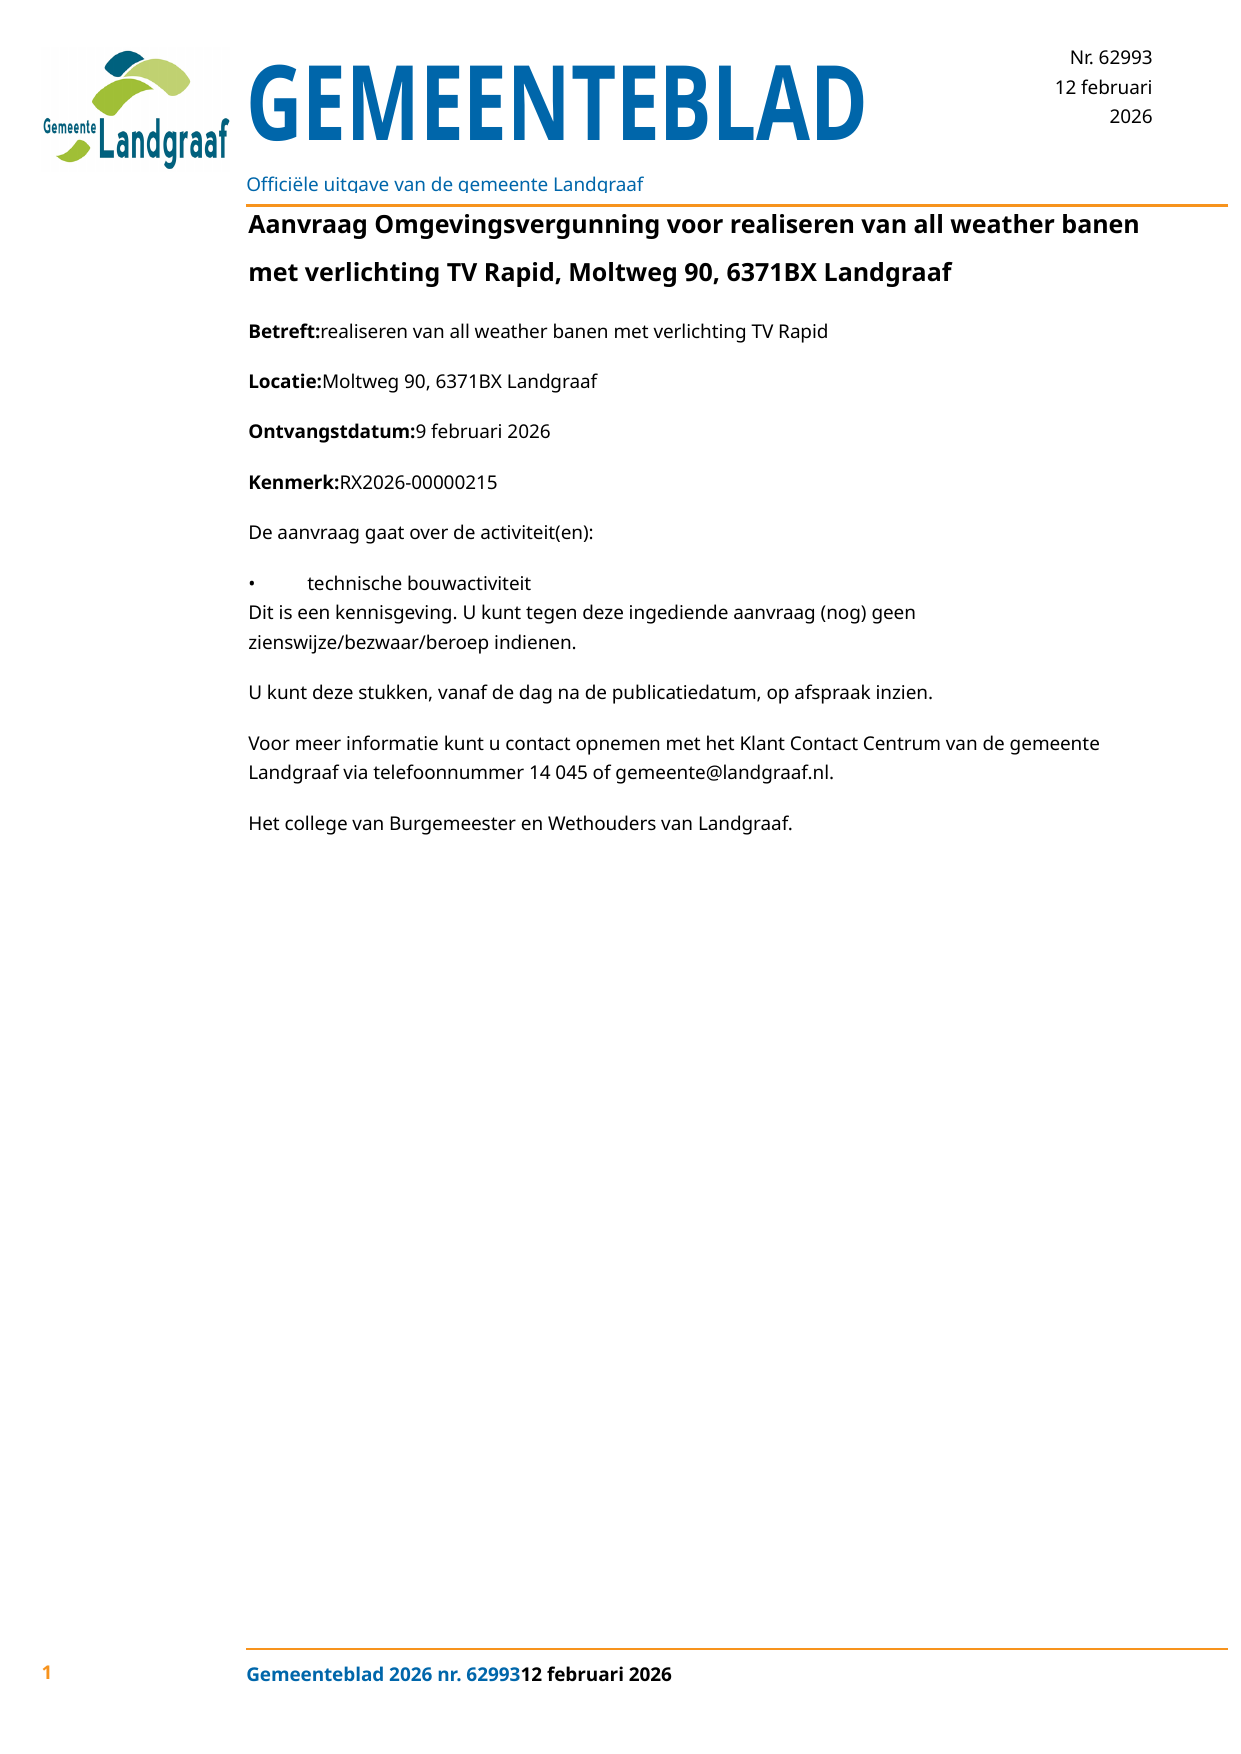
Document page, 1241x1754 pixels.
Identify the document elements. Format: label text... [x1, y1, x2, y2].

text Het college van Burgemeester en Wethouders van Landgraaf. [248, 810, 1152, 836]
text U kunt deze stukken, vanaf de dag na de publicatiedatum, op afspraak inzien. [248, 679, 1152, 705]
text Dit is een kennisgeving. U kunt tegen deze ingediende aanvraag (nog) geen zienswijze/bezwaar/beroep indienen. [248, 599, 1152, 655]
text De aanvraag gaat over de activiteit(en): [248, 519, 1152, 545]
text Aanvraag Omgevingsvergunning voor realiseren van all weather banen met verlichting TV Rapid, Moltweg 90, 6371BX Landgraaf [248, 207, 1152, 288]
text Voor meer informatie kunt u contact opnemen met het Klant Contact Centrum van de gemeente Landgraaf via telefoonnummer 14 045 of gemeente@landgraaf.nl. [248, 730, 1152, 785]
picture [41, 47, 231, 172]
text Betreft:realiseren van all weather banen met verlichting TV Rapid [248, 318, 1152, 344]
text Locatie:Moltweg 90, 6371BX Landgraaf [248, 368, 1152, 394]
text Kenmerk:RX2026-00000215 [248, 469, 1152, 495]
text Ontvangstdatum:9 februari 2026 [248, 419, 1152, 444]
list technische bouwactiviteit [248, 570, 1152, 596]
